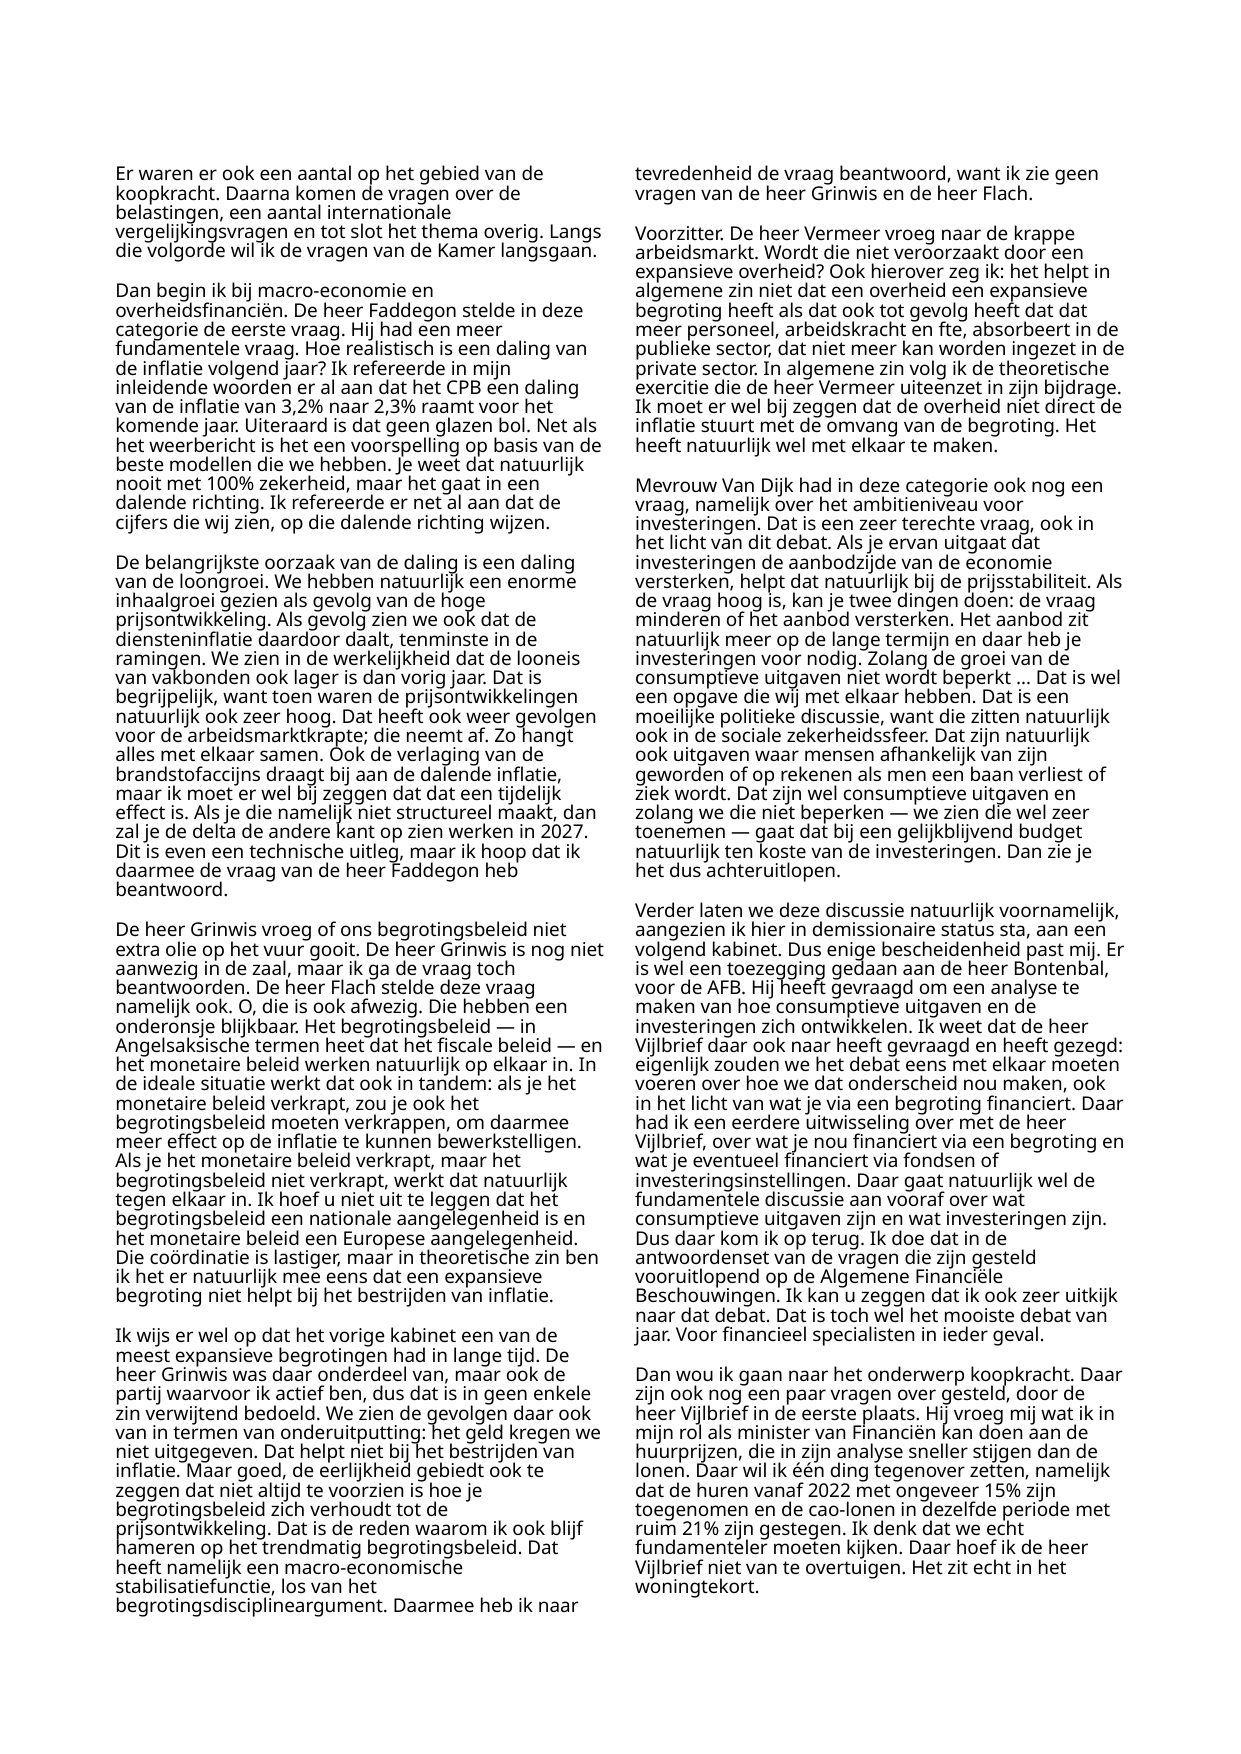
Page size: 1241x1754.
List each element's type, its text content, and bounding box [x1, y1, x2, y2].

text Er waren er ook een aantal op het gebied van de koopkracht. Daarna komen de vragen over de belastingen, een aantal internationale vergelijkingsvragen en tot slot het thema overig. Langs die volgorde wil ik de vragen van de Kamer langsgaan. [115, 165, 605, 262]
text Dan begin ik bij macro-economie en overheidsfinanciën. De heer Faddegon stelde in deze categorie de eerste vraag. Hij had een meer fundamentele vraag. Hoe realistisch is een daling van de inflatie volgend jaar? Ik refereerde in mijn inleidende woorden er al aan dat het CPB een daling van de inflatie van 3,2% naar 2,3% raamt voor het komende jaar. Uiteraard is dat geen glazen bol. Net als het weerbericht is het een voorspelling op basis van de beste modellen die we hebben. Je weet dat natuurlijk nooit met 100% zekerheid, maar het gaat in een dalende richting. Ik refereerde er net al aan dat de cijfers die wij zien, op die dalende richting wijzen. [115, 282, 605, 533]
text Mevrouw Van Dijk had in deze categorie ook nog een vraag, namelijk over het ambitieniveau voor investeringen. Dat is een zeer terechte vraag, ook in het licht van dit debat. Als je ervan uitgaat dat investeringen de aanbodzijde van de economie versterken, helpt dat natuurlijk bij de prijsstabiliteit. Als de vraag hoog is, kan je twee dingen doen: de vraag minderen of het aanbod versterken. Het aanbod zit natuurlijk meer op de lange termijn en daar heb je investeringen voor nodig. Zolang de groei van de consumptieve uitgaven niet wordt beperkt … Dat is wel een opgave die wij met elkaar hebben. Dat is een moeilijke politieke discussie, want die zitten natuurlijk ook in de sociale zekerheidssfeer. Dat zijn natuurlijk ook uitgaven waar mensen afhankelijk van zijn geworden of op rekenen als men een baan verliest of ziek wordt. Dat zijn wel consumptieve uitgaven en zolang we die niet beperken — we zien die wel zeer toenemen — gaat dat bij een gelijkblijvend budget natuurlijk ten koste van de investeringen. Dan zie je het dus achteruitlopen. [635, 477, 1125, 881]
text Ik wijs er wel op dat het vorige kabinet een van de meest expansieve begrotingen had in lange tijd. De heer Grinwis was daar onderdeel van, maar ook de partij waarvoor ik actief ben, dus dat is in geen enkele zin verwijtend bedoeld. We zien de gevolgen daar ook van in termen van onderuitputting: het geld kregen we niet uitgegeven. Dat helpt niet bij het bestrijden van inflatie. Maar goed, de eerlijkheid gebiedt ook te zeggen dat niet altijd te voorzien is hoe je begrotingsbeleid zich verhoudt tot de prijsontwikkeling. Dat is de reden waarom ik ook blijf hameren op het trendmatig begrotingsbeleid. Dat heeft namelijk een macro-economische stabilisatiefunctie, los van het begrotingsdisciplineargument. Daarmee heb ik naar [115, 1327, 605, 1616]
text Voorzitter. De heer Vermeer vroeg naar de krappe arbeidsmarkt. Wordt die niet veroorzaakt door een expansieve overheid? Ook hierover zeg ik: het helpt in algemene zin niet dat een overheid een expansieve begroting heeft als dat ook tot gevolg heeft dat dat meer personeel, arbeidskracht en fte, absorbeert in de publieke sector, dat niet meer kan worden ingezet in de private sector. In algemene zin volg ik de theoretische exercitie die de heer Vermeer uiteenzet in zijn bijdrage. Ik moet er wel bij zeggen dat de overheid niet direct de inflatie stuurt met de omvang van de begroting. Het heeft natuurlijk wel met elkaar te maken. [635, 224, 1125, 456]
text Verder laten we deze discussie natuurlijk voornamelijk, aangezien ik hier in demissionaire status sta, aan een volgend kabinet. Dus enige bescheidenheid past mij. Er is wel een toezegging gedaan aan de heer Bontenbal, voor de AFB. Hij heeft gevraagd om een analyse te maken van hoe consumptieve uitgaven en de investeringen zich ontwikkelen. Ik weet dat de heer Vijlbrief daar ook naar heeft gevraagd en heeft gezegd: eigenlijk zouden we het debat eens met elkaar moeten voeren over hoe we dat onderscheid nou maken, ook in het licht van wat je via een begroting financiert. Daar had ik een eerdere uitwisseling over met de heer Vijlbrief, over wat je nou financiert via een begroting en wat je eventueel financiert via fondsen of investeringsinstellingen. Daar gaat natuurlijk wel de fundamentele discussie aan vooraf over wat consumptieve uitgaven zijn en wat investeringen zijn. Dus daar kom ik op terug. Ik doe dat in de antwoordenset van de vragen die zijn gesteld vooruitlopend op de Algemene Financiële Beschouwingen. Ik kan u zeggen dat ik ook zeer uitkijk naar dat debat. Dat is toch wel het mooiste debat van jaar. Voor financieel specialisten in ieder geval. [635, 902, 1125, 1345]
text Dan wou ik gaan naar het onderwerp koopkracht. Daar zijn ook nog een paar vragen over gesteld, door de heer Vijlbrief in de eerste plaats. Hij vroeg mij wat ik in mijn rol als minister van Financiën kan doen aan de huurprijzen, die in zijn analyse sneller stijgen dan de lonen. Daar wil ik één ding tegenover zetten, namelijk dat de huren vanaf 2022 met ongeveer 15% zijn toegenomen en de cao-lonen in dezelfde periode met ruim 21% zijn gestegen. Ik denk dat we echt fundamenteler moeten kijken. Daar hoef ik de heer Vijlbrief niet van te overtuigen. Het zit echt in het woningtekort. [635, 1366, 1125, 1597]
text De belangrijkste oorzaak van de daling is een daling van de loongroei. We hebben natuurlijk een enorme inhaalgroei gezien als gevolg van de hoge prijsontwikkeling. Als gevolg zien we ook dat de diensteninflatie daardoor daalt, tenminste in de ramingen. We zien in de werkelijkheid dat de looneis van vakbonden ook lager is dan vorig jaar. Dat is begrijpelijk, want toen waren de prijsontwikkelingen natuurlijk ook zeer hoog. Dat heeft ook weer gevolgen voor de arbeidsmarktkrapte; die neemt af. Zo hangt alles met elkaar samen. Ook de verlaging van de brandstofaccijns draagt bij aan de dalende inflatie, maar ik moet er wel bij zeggen dat dat een tijdelijk effect is. Als je die namelijk niet structureel maakt, dan zal je de delta de andere kant op zien werken in 2027. Dit is even een technische uitleg, maar ik hoop dat ik daarmee de vraag van de heer Faddegon heb beantwoord. [115, 554, 605, 901]
text De heer Grinwis vroeg of ons begrotingsbeleid niet extra olie op het vuur gooit. De heer Grinwis is nog niet aanwezig in de zaal, maar ik ga de vraag toch beantwoorden. De heer Flach stelde deze vraag namelijk ook. O, die is ook afwezig. Die hebben een onderonsje blijkbaar. Het begrotingsbeleid — in Angelsaksische termen heet dat het fiscale beleid — en het monetaire beleid werken natuurlijk op elkaar in. In de ideale situatie werkt dat ook in tandem: als je het monetaire beleid verkrapt, zou je ook het begrotingsbeleid moeten verkrappen, om daarmee meer effect op de inflatie te kunnen bewerkstelligen. Als je het monetaire beleid verkrapt, maar het begrotingsbeleid niet verkrapt, werkt dat natuurlijk tegen elkaar in. Ik hoef u niet uit te leggen dat het begrotingsbeleid een nationale aangelegenheid is en het monetaire beleid een Europese aangelegenheid. Die coördinatie is lastiger, maar in theoretische zin ben ik het er natuurlijk mee eens dat een expansieve begroting niet helpt bij het bestrijden van inflatie. [115, 921, 605, 1307]
text tevredenheid de vraag beantwoord, want ik zie geen vragen van de heer Grinwis en de heer Flach. [635, 165, 1125, 204]
